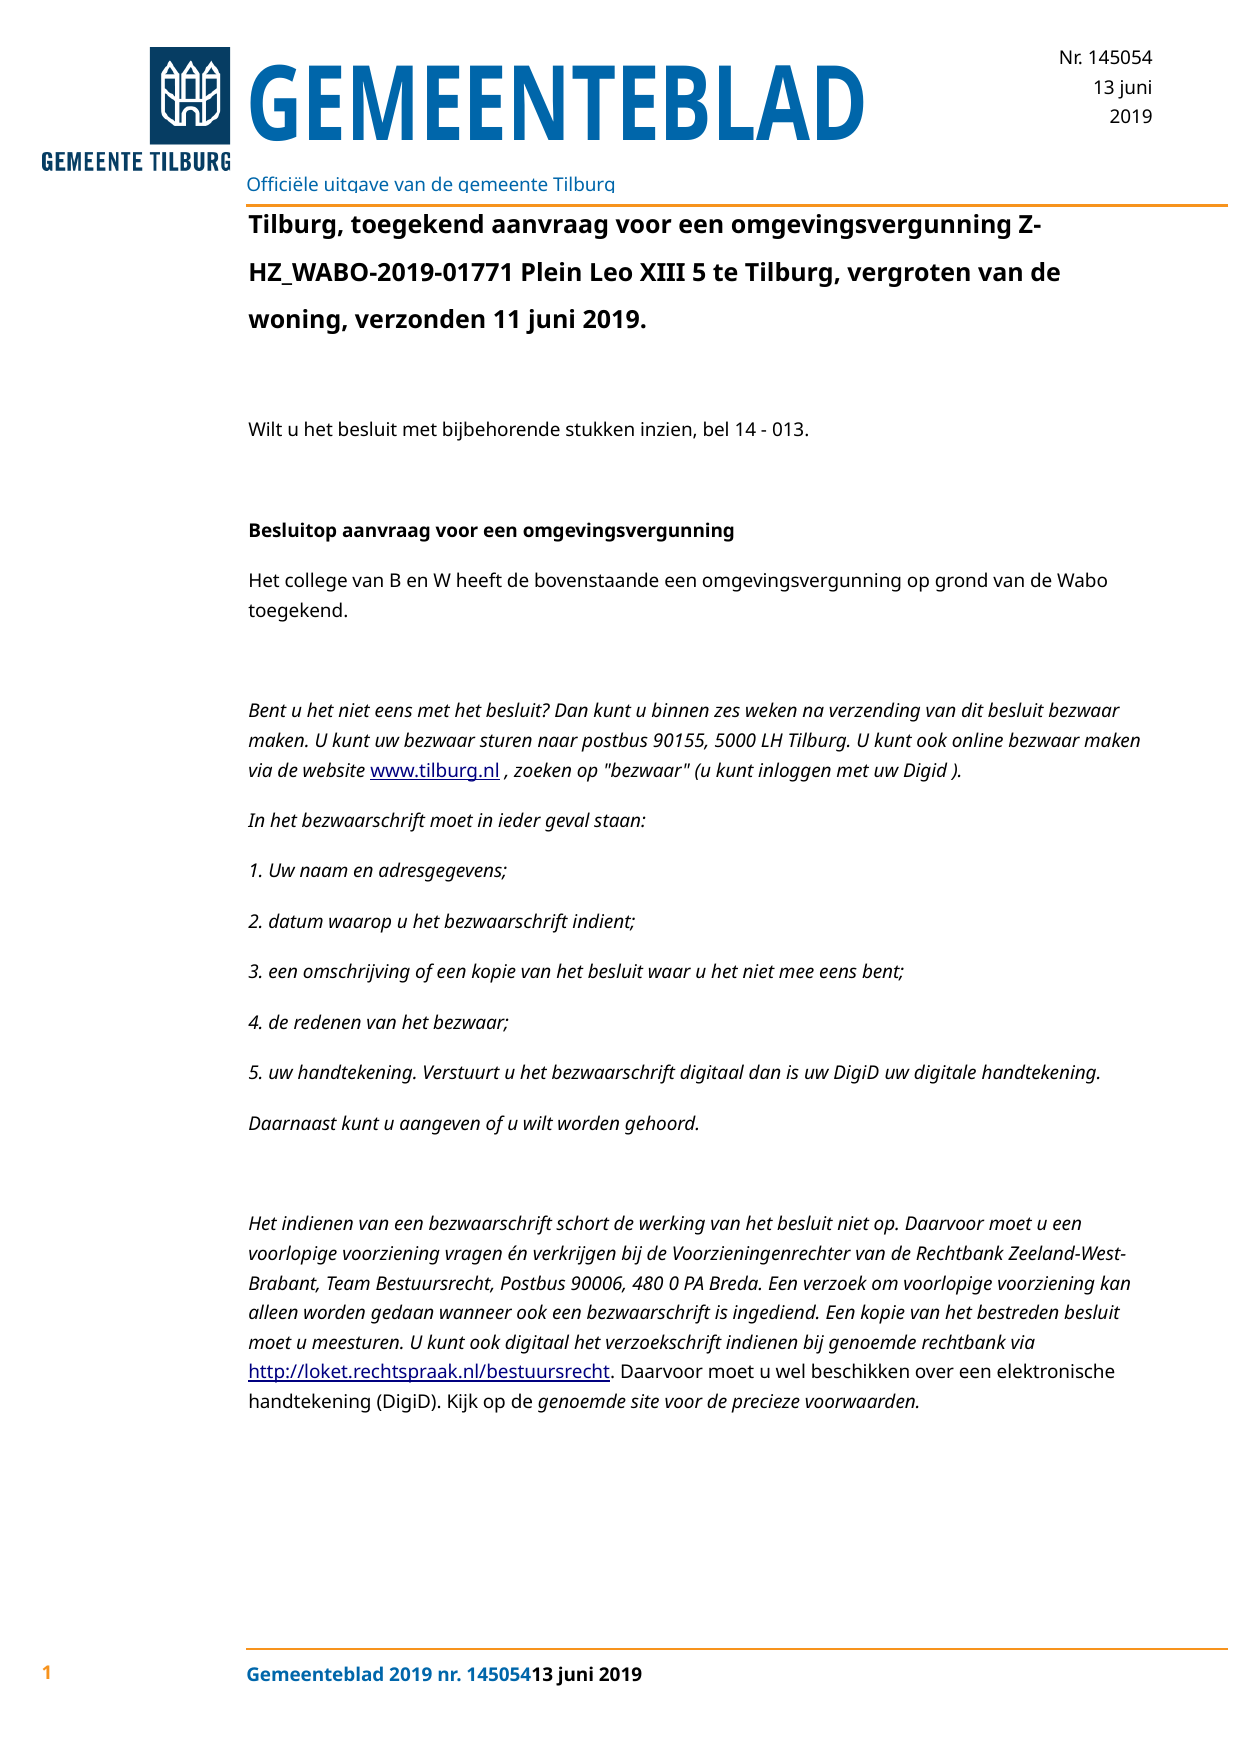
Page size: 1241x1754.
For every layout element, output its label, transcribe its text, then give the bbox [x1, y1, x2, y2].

text Het indienen van een bezwaarschrift schort de werking van het besluit niet op. Daarvoor moet u een voorlopige voorziening vragen én verkrijgen bij de Voorzieningenrechter van de Rechtbank Zeeland-West-Brabant, Team Bestuursrecht, Postbus 90006, 480 0 PA Breda. Een verzoek om voorlopige voorziening kan alleen worden gedaan wanneer ook een bezwaarschrift is ingediend. Een kopie van het bestreden besluit moet u meesturen. U kunt ook digitaal het verzoekschrift indienen bij genoemde rechtbank via http://loket.rechtspraak.nl/bestuursrecht. Daarvoor moet u wel beschikken over een elektronische handtekening (DigiD). Kijk op de genoemde site voor de precieze voorwaarden. [248, 1211, 1152, 1414]
text 5. uw handtekening. Verstuurt u het bezwaarschrift digitaal dan is uw DigiD uw digitale handtekening. [248, 1059, 1152, 1085]
text In het bezwaarschrift moet in ieder geval staan: [248, 807, 1152, 833]
text Tilburg, toegekend aanvraag voor een omgevingsvergunning Z-HZ_WABO-2019-01771 Plein Leo XIII 5 te Tilburg, vergroten van de woning, verzonden 11 juni 2019. [248, 207, 1152, 336]
text 2. datum waarop u het bezwaarschrift indient; [248, 908, 1152, 934]
text 1. Uw naam en adresgegevens; [248, 858, 1152, 883]
text Besluitop aanvraag voor een omgevingsvergunning [248, 517, 1152, 542]
text Daarnaast kunt u aangeven of u wilt worden gehoord. [248, 1110, 1152, 1135]
text 3. een omschrijving of een kopie van het besluit waar u het niet mee eens bent; [248, 958, 1152, 984]
text Bent u het niet eens met het besluit? Dan kunt u binnen zes weken na verzending van dit besluit bezwaar maken. U kunt uw bezwaar sturen naar postbus 90155, 5000 LH Tilburg. U kunt ook online bezwaar maken via de website www.tilburg.nl , zoeken op "bezwaar" (u kunt inloggen met uw Digid ). [248, 698, 1152, 782]
text Het college van B en W heeft de bovenstaande een omgevingsvergunning op grond van de Wabo toegekend. [248, 567, 1152, 622]
text Wilt u het besluit met bijbehorende stukken inzien, bel 14 - 013. [248, 416, 1152, 442]
text 4. de redenen van het bezwaar; [248, 1009, 1152, 1034]
picture [41, 47, 231, 172]
